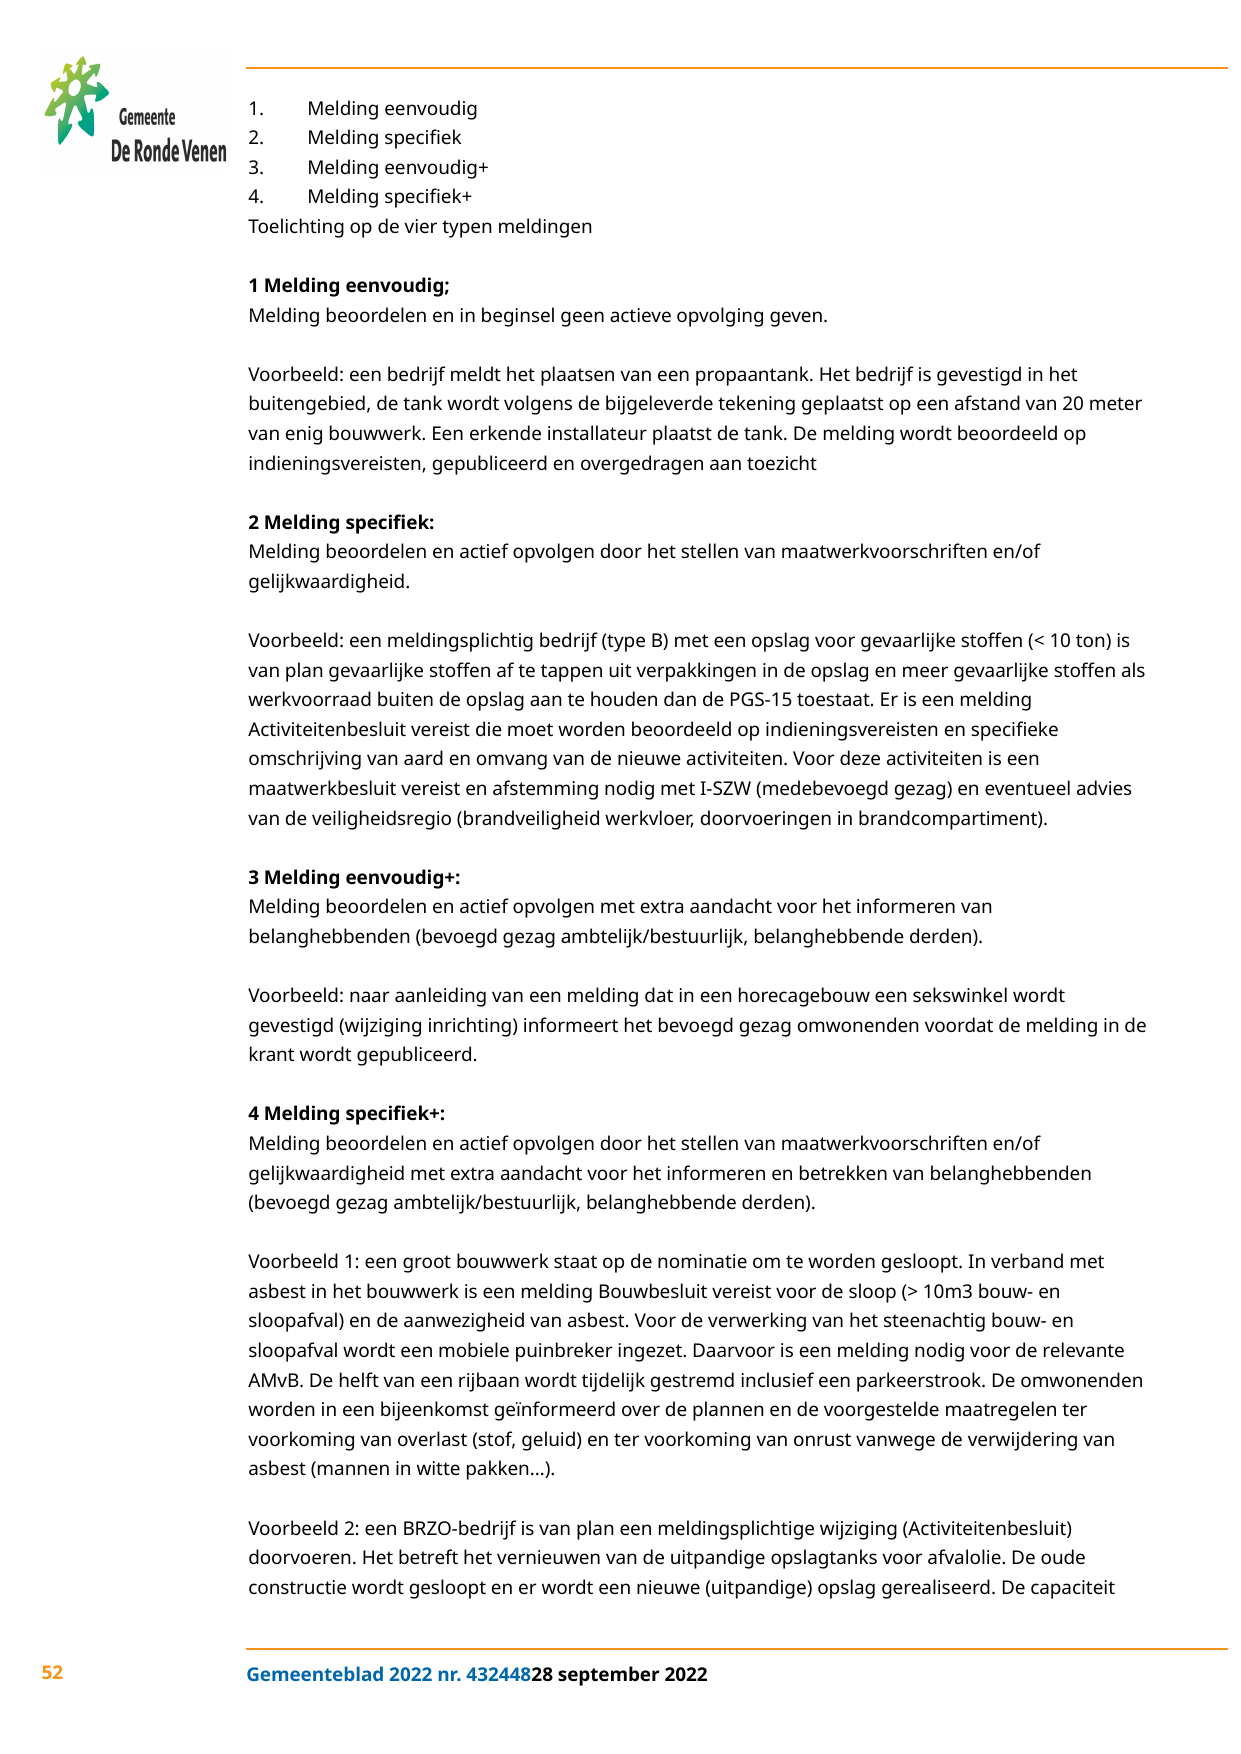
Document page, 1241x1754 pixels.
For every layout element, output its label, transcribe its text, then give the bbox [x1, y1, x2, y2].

list Melding specifiek+ [248, 183, 1152, 209]
list Melding eenvoudig [248, 95, 1152, 121]
list Melding specifiek [248, 124, 1152, 150]
text 1 Melding eenvoudig; [248, 272, 1152, 298]
list Melding eenvoudig+ [248, 154, 1152, 180]
text Voorbeeld: een meldingsplichtig bedrijf (type B) met een opslag voor gevaarlijke stoffen (< 10 ton) is van plan gevaarlijke stoffen af te tappen uit verpakkingen in de opslag en meer gevaarlijke stoffen als werkvoorraad buiten de opslag aan te houden dan de PGS-15 toestaat. Er is een melding Activiteitenbesluit vereist die moet worden beoordeeld op indieningsvereisten en specifieke omschrijving van aard en omvang van de nieuwe activiteiten. Voor deze activiteiten is een maatwerkbesluit vereist en afstemming nodig met I-SZW (medebevoegd gezag) en eventueel advies van de veiligheidsregio (brandveiligheid werkvloer, doorvoeringen in brandcompartiment). [248, 627, 1152, 831]
text 2 Melding specifiek: [248, 509, 1152, 535]
text Toelichting op de vier typen meldingen [248, 213, 1152, 239]
text Voorbeeld 1: een groot bouwwerk staat op de nominatie om te worden gesloopt. In verband met asbest in het bouwwerk is een melding Bouwbesluit vereist voor de sloop (> 10m3 bouw- en sloopafval) en de aanwezigheid van asbest. Voor de verwerking van het steenachtig bouw- en sloopafval wordt een mobiele puinbreker ingezet. Daarvoor is een melding nodig voor de relevante AMvB. De helft van een rijbaan wordt tijdelijk gestremd inclusief een parkeerstrook. De omwonenden worden in een bijeenkomst geïnformeerd over de plannen en de voorgestelde maatregelen ter voorkoming van overlast (stof, geluid) en ter voorkoming van onrust vanwege de verwijdering van asbest (mannen in witte pakken…). [248, 1248, 1152, 1481]
picture [41, 47, 231, 172]
text Melding beoordelen en in beginsel geen actieve opvolging geven. [248, 302, 1152, 328]
text 3 Melding eenvoudig+: [248, 864, 1152, 890]
text Voorbeeld 2: een BRZO-bedrijf is van plan een meldingsplichtige wijziging (Activiteitenbesluit) doorvoeren. Het betreft het vernieuwen van de uitpandige opslagtanks voor afvalolie. De oude constructie wordt gesloopt en er wordt een nieuwe (uitpandige) opslag gerealiseerd. De capaciteit [248, 1515, 1152, 1600]
text Melding beoordelen en actief opvolgen door het stellen van maatwerkvoorschriften en/of gelijkwaardigheid met extra aandacht voor het informeren en betrekken van belanghebbenden (bevoegd gezag ambtelijk/bestuurlijk, belanghebbende derden). [248, 1130, 1152, 1215]
text Melding beoordelen en actief opvolgen met extra aandacht voor het informeren van belanghebbenden (bevoegd gezag ambtelijk/bestuurlijk, belanghebbende derden). [248, 893, 1152, 949]
text Voorbeeld: naar aanleiding van een melding dat in een horecagebouw een sekswinkel wordt gevestigd (wijziging inrichting) informeert het bevoegd gezag omwonenden voordat de melding in de krant wordt gepubliceerd. [248, 982, 1152, 1067]
text 4 Melding specifiek+: [248, 1101, 1152, 1126]
text Melding beoordelen en actief opvolgen door het stellen van maatwerkvoorschriften en/of gelijkwaardigheid. [248, 538, 1152, 594]
text Voorbeeld: een bedrijf meldt het plaatsen van een propaantank. Het bedrijf is gevestigd in het buitengebied, de tank wordt volgens de bijgeleverde tekening geplaatst op een afstand van 20 meter van enig bouwwerk. Een erkende installateur plaatst de tank. De melding wordt beoordeeld op indieningsvereisten, gepubliceerd en overgedragen aan toezicht [248, 361, 1152, 476]
